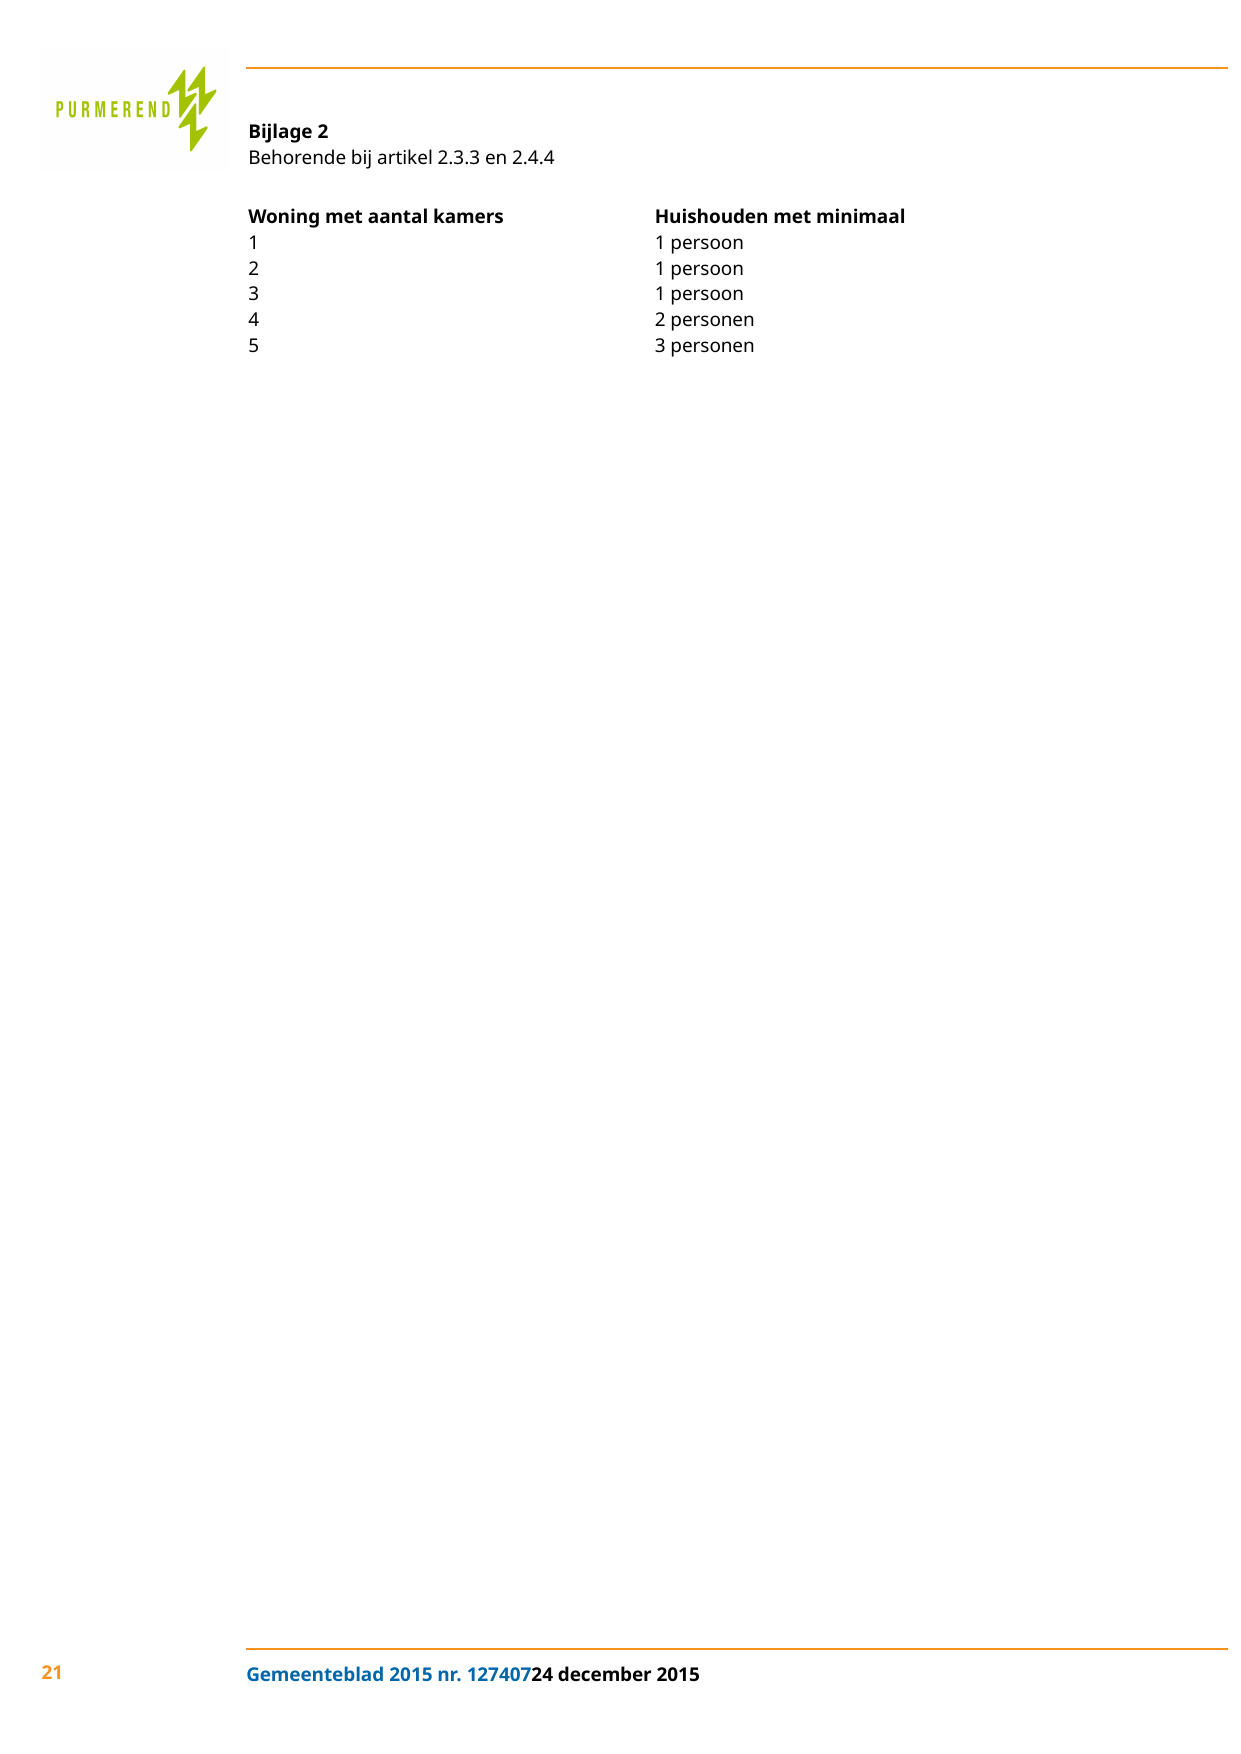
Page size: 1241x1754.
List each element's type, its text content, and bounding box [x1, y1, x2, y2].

table_header Huishouden met minimaal [655, 204, 1152, 229]
table_cell 3 [248, 281, 654, 306]
table_cell 4 [248, 306, 654, 332]
table_cell 1 persoon [655, 281, 1152, 306]
table_header Woning met aantal kamers [248, 204, 654, 229]
table_cell 2 [248, 255, 654, 281]
table_cell 3 personen [655, 332, 1152, 358]
table_cell 2 personen [655, 306, 1152, 332]
text Behorende bij artikel 2.3.3 en 2.4.4 [248, 144, 1152, 170]
table_cell 1 [248, 229, 654, 255]
picture [41, 47, 231, 172]
text Bijlage 2 [248, 116, 1152, 144]
table_cell 1 persoon [655, 255, 1152, 281]
table_cell 1 persoon [655, 229, 1152, 255]
table_cell 5 [248, 332, 654, 358]
